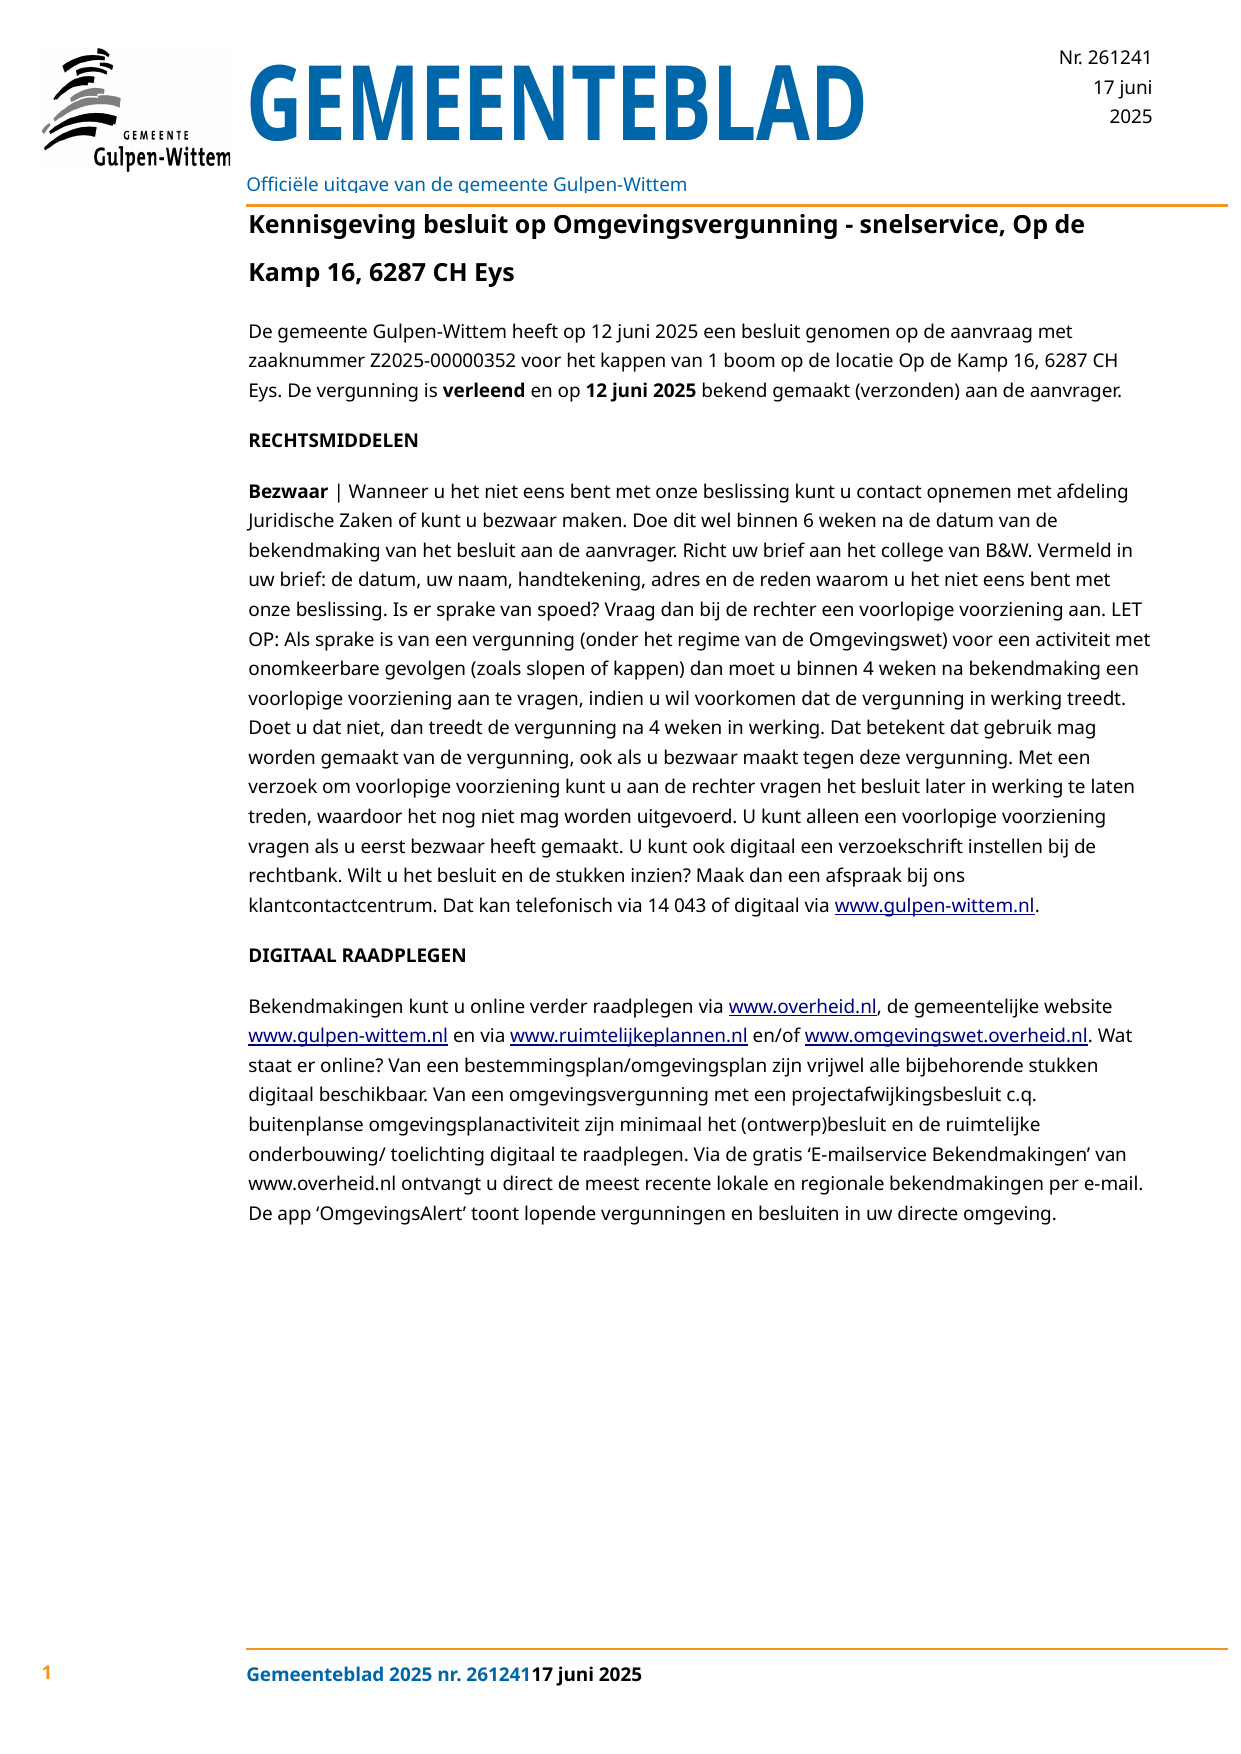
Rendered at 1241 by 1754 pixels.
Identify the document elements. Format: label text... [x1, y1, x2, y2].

text Bekendmakingen kunt u online verder raadplegen via www.overheid.nl, de gemeentelijke website www.gulpen-wittem.nl en via www.ruimtelijkeplannen.nl en/of www.omgevingswet.overheid.nl. Wat staat er online? Van een bestemmingsplan/omgevingsplan zijn vrijwel alle bijbehorende stukken digitaal beschikbaar. Van een omgevingsvergunning met een projectafwijkingsbesluit c.q. buitenplanse omgevingsplanactiviteit zijn minimaal het (ontwerp)besluit en de ruimtelijke onderbouwing/ toelichting digitaal te raadplegen. Via de gratis ‘E-mailservice Bekendmakingen’ van www.overheid.nl ontvangt u direct de meest recente lokale en regionale bekendmakingen per e-mail. De app ‘OmgevingsAlert’ toont lopende vergunningen en besluiten in uw directe omgeving. [248, 993, 1152, 1226]
text Bezwaar | Wanneer u het niet eens bent met onze beslissing kunt u contact opnemen met afdeling Juridische Zaken of kunt u bezwaar maken. Doe dit wel binnen 6 weken na de datum van de bekendmaking van het besluit aan de aanvrager. Richt uw brief aan het college van B&W. Vermeld in uw brief: de datum, uw naam, handtekening, adres en de reden waarom u het niet eens bent met onze beslissing. Is er sprake van spoed? Vraag dan bij de rechter een voorlopige voorziening aan. LET OP: Als sprake is van een vergunning (onder het regime van de Omgevingswet) voor een activiteit met onomkeerbare gevolgen (zoals slopen of kappen) dan moet u binnen 4 weken na bekendmaking een voorlopige voorziening aan te vragen, indien u wil voorkomen dat de vergunning in werking treedt. Doet u dat niet, dan treedt de vergunning na 4 weken in werking. Dat betekent dat gebruik mag worden gemaakt van de vergunning, ook als u bezwaar maakt tegen deze vergunning. Met een verzoek om voorlopige voorziening kunt u aan de rechter vragen het besluit later in werking te laten treden, waardoor het nog niet mag worden uitgevoerd. U kunt alleen een voorlopige voorziening vragen als u eerst bezwaar heeft gemaakt. U kunt ook digitaal een verzoekschrift instellen bij de rechtbank. Wilt u het besluit en de stukken inzien? Maak dan een afspraak bij ons klantcontactcentrum. Dat kan telefonisch via 14 043 of digitaal via www.gulpen-wittem.nl. [248, 478, 1152, 918]
text RECHTSMIDDELEN [248, 427, 1152, 453]
picture [41, 47, 231, 172]
text Kennisgeving besluit op Omgevingsvergunning - snelservice, Op de Kamp 16, 6287 CH Eys [248, 207, 1152, 288]
text De gemeente Gulpen-Wittem heeft op 12 juni 2025 een besluit genomen op de aanvraag met zaaknummer Z2025-00000352 voor het kappen van 1 boom op de locatie Op de Kamp 16, 6287 CH Eys. De vergunning is verleend en op 12 juni 2025 bekend gemaakt (verzonden) aan de aanvrager. [248, 318, 1152, 403]
text DIGITAAL RAADPLEGEN [248, 942, 1152, 968]
